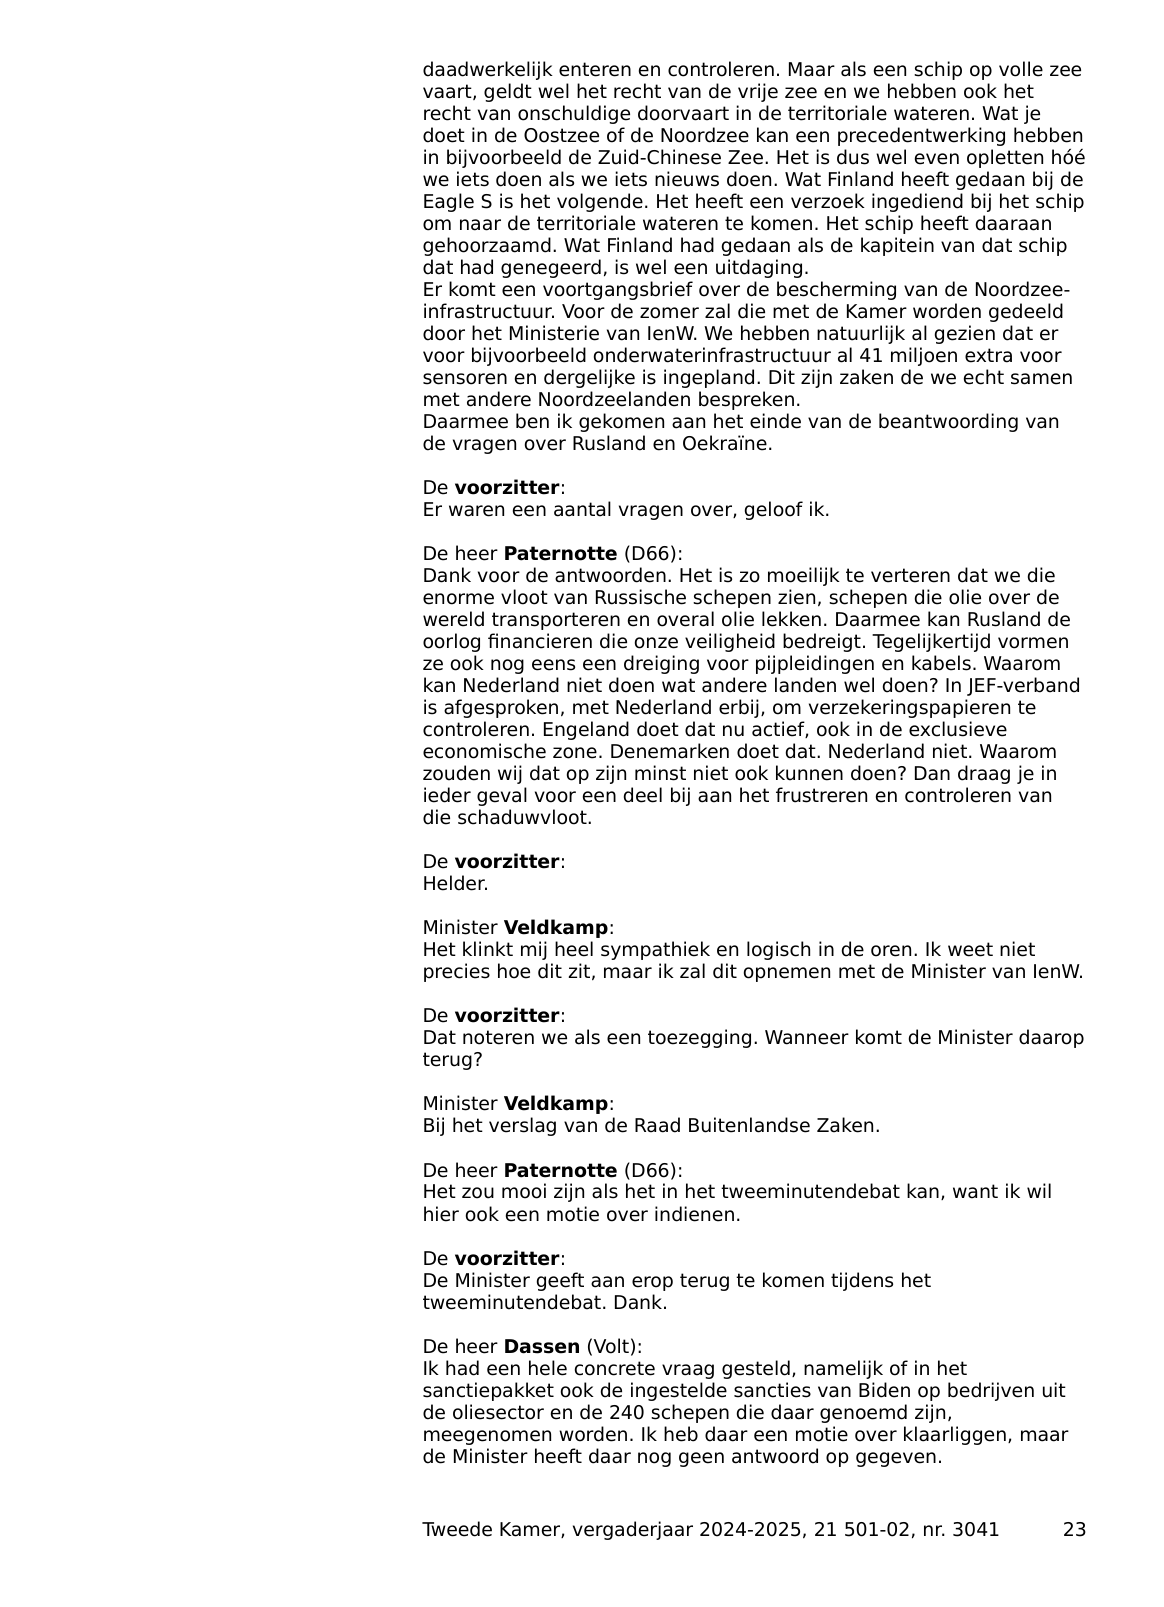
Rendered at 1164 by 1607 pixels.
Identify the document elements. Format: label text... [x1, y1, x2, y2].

text De voorzitter: [422, 851, 1087, 873]
text De Minister geeft aan erop terug te komen tijdens het tweeminutendebat. Dank. [422, 1269, 1087, 1313]
text Er waren een aantal vragen over, geloof ik. [422, 499, 1087, 521]
text Dank voor de antwoorden. Het is zo moeilijk te verteren dat we die enorme vloot van Russische schepen zien, schepen die olie over de wereld transporteren en overal olie lekken. Daarmee kan Rusland de oorlog financieren die onze veiligheid bedreigt. Tegelijkertijd vormen ze ook nog eens een dreiging voor pijpleidingen en kabels. Waarom kan Nederland niet doen wat andere landen wel doen? In JEF-verband is afgesproken, met Nederland erbij, om verzekeringspapieren te controleren. Engeland doet dat nu actief, ook in de exclusieve economische zone. Denemarken doet dat. Nederland niet. Waarom zouden wij dat op zijn minst niet ook kunnen doen? Dan draag je in ieder geval voor een deel bij aan het frustreren en controleren van die schaduwvloot. [422, 565, 1087, 829]
text daadwerkelijk enteren en controleren. Maar als een schip op volle zee vaart, geldt wel het recht van de vrije zee en we hebben ook het recht van onschuldige doorvaart in de territoriale wateren. Wat je doet in de Oostzee of de Noordzee kan een precedentwerking hebben in bijvoorbeeld de Zuid-Chinese Zee. Het is dus wel even opletten hóé we iets doen als we iets nieuws doen. Wat Finland heeft gedaan bij de Eagle S is het volgende. Het heeft een verzoek ingediend bij het schip om naar de territoriale wateren te komen. Het schip heeft daaraan gehoorzaamd. Wat Finland had gedaan als de kapitein van dat schip dat had genegeerd, is wel een uitdaging. [422, 59, 1087, 279]
text Daarmee ben ik gekomen aan het einde van de beantwoording van de vragen over Rusland en Oekraïne. [422, 411, 1087, 455]
text Het zou mooi zijn als het in het tweeminutendebat kan, want ik wil hier ook een motie over indienen. [422, 1181, 1087, 1225]
text Minister Veldkamp: [422, 1093, 1087, 1115]
text De heer Dassen (Volt): [422, 1336, 1087, 1358]
text De voorzitter: [422, 1005, 1087, 1027]
text De heer Paternotte (D66): [422, 1159, 1087, 1181]
text Er komt een voortgangsbrief over de bescherming van de Noordzee-infrastructuur. Voor de zomer zal die met de Kamer worden gedeeld door het Ministerie van IenW. We hebben natuurlijk al gezien dat er voor bijvoorbeeld onderwaterinfrastructuur al 41 miljoen extra voor sensoren en dergelijke is ingepland. Dit zijn zaken de we echt samen met andere Noordzeelanden bespreken. [422, 279, 1087, 411]
text Minister Veldkamp: [422, 917, 1087, 939]
text Dat noteren we als een toezegging. Wanneer komt de Minister daarop terug? [422, 1027, 1087, 1071]
text De voorzitter: [422, 477, 1087, 499]
text Bij het verslag van de Raad Buitenlandse Zaken. [422, 1115, 1087, 1137]
text Helder. [422, 873, 1087, 895]
text Ik had een hele concrete vraag gesteld, namelijk of in het sanctiepakket ook de ingestelde sancties van Biden op bedrijven uit de oliesector en de 240 schepen die daar genoemd zijn, meegenomen worden. Ik heb daar een motie over klaarliggen, maar de Minister heeft daar nog geen antwoord op gegeven. [422, 1358, 1087, 1468]
text De heer Paternotte (D66): [422, 543, 1087, 565]
text Het klinkt mij heel sympathiek en logisch in de oren. Ik weet niet precies hoe dit zit, maar ik zal dit opnemen met de Minister van IenW. [422, 939, 1087, 983]
text De voorzitter: [422, 1248, 1087, 1269]
